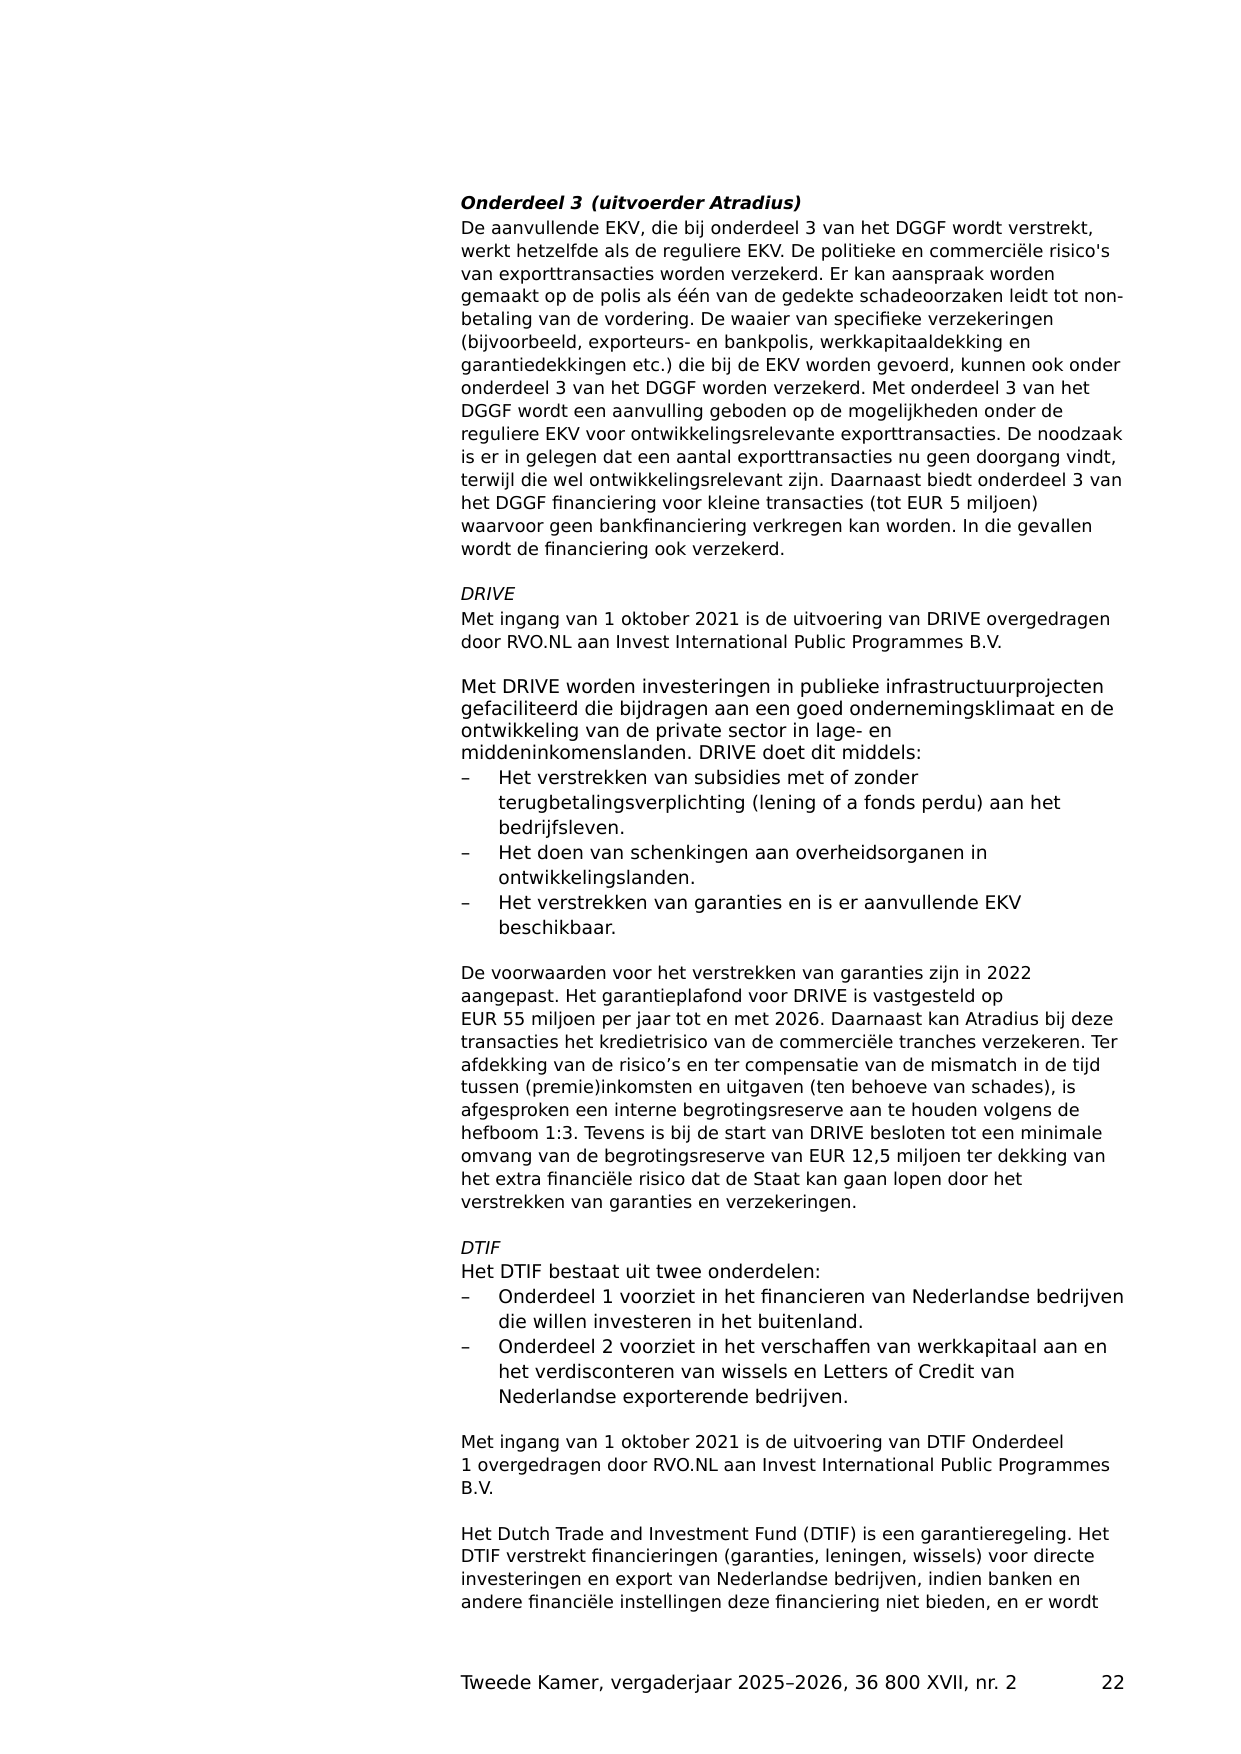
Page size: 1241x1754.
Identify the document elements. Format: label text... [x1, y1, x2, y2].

list Onderdeel 1 voorziet in het financieren van Nederlandse bedrijven die willen investeren in het buitenland. [461, 1283, 1125, 1333]
text Met ingang van 1 oktober 2021 is de uitvoering van DRIVE overgedragen door RVO.NL aan Invest International Public Programmes B.V. [461, 607, 1125, 653]
list Het verstrekken van garanties en is er aanvullende EKV beschikbaar. [461, 889, 1125, 939]
text Met ingang van 1 oktober 2021 is de uitvoering van DTIF Onderdeel 1 overgedragen door RVO.NL aan Invest International Public Programmes B.V. [461, 1430, 1125, 1499]
text De aanvullende EKV, die bij onderdeel 3 van het DGGF wordt verstrekt, werkt hetzelfde als de reguliere EKV. De politieke en commerciële risico's van exporttransacties worden verzekerd. Er kan aanspraak worden gemaakt op de polis als één van de gedekte schadeoorzaken leidt tot non-betaling van de vordering. De waaier van specifieke verzekeringen (bijvoorbeeld, exporteurs- en bankpolis, werkkapitaaldekking en garantiedekkingen etc.) die bij de EKV worden gevoerd, kunnen ook onder onderdeel 3 van het DGGF worden verzekerd. Met onderdeel 3 van het DGGF wordt een aanvulling geboden op de mogelijkheden onder de reguliere EKV voor ontwikkelingsrelevante exporttransacties. De noodzaak is er in gelegen dat een aantal exporttransacties nu geen doorgang vindt, terwijl die wel ontwikkelingsrelevant zijn. Daarnaast biedt onderdeel 3 van het DGGF financiering voor kleine transacties (tot EUR 5 miljoen) waarvoor geen bankfinanciering verkregen kan worden. In die gevallen wordt de financiering ook verzekerd. [461, 216, 1125, 559]
text Onderdeel 3 (uitvoerder Atradius) [461, 191, 1125, 214]
list Het verstrekken van subsidies met of zonder terugbetalingsverplichting (lening of a fonds perdu) aan het bedrijfsleven. [461, 764, 1125, 839]
list Onderdeel 2 voorziet in het verschaffen van werkkapitaal aan en het verdisconteren van wissels en Letters of Credit van Nederlandse exporterende bedrijven. [461, 1333, 1125, 1408]
text Het Dutch Trade and Investment Fund (DTIF) is een garantieregeling. Het DTIF verstrekt financieringen (garanties, leningen, wissels) voor directe investeringen en export van Nederlandse bedrijven, indien banken en andere financiële instellingen deze financiering niet bieden, en er wordt [461, 1522, 1125, 1613]
text De voorwaarden voor het verstrekken van garanties zijn in 2022 aangepast. Het garantieplafond voor DRIVE is vastgesteld op EUR 55 miljoen per jaar tot en met 2026. Daarnaast kan Atradius bij deze transacties het kredietrisico van de commerciële tranches verzekeren. Ter afdekking van de risico’s en ter compensatie van de mismatch in de tijd tussen (premie)inkomsten en uitgaven (ten behoeve van schades), is afgesproken een interne begrotingsreserve aan te houden volgens de hefboom 1:3. Tevens is bij de start van DRIVE besloten tot een minimale omvang van de begrotingsreserve van EUR 12,5 miljoen ter dekking van het extra financiële risico dat de Staat kan gaan lopen door het verstrekken van garanties en verzekeringen. [461, 961, 1125, 1213]
text DTIF [461, 1236, 1125, 1259]
text Met DRIVE worden investeringen in publieke infrastructuurprojecten gefaciliteerd die bijdragen aan een goed ondernemingsklimaat en de ontwikkeling van de private sector in lage- en middeninkomenslanden. DRIVE doet dit middels: [461, 676, 1125, 764]
text Het DTIF bestaat uit twee onderdelen: [461, 1261, 1125, 1283]
text DRIVE [461, 582, 1125, 605]
list Het doen van schenkingen aan overheidsorganen in ontwikkelingslanden. [461, 839, 1125, 889]
